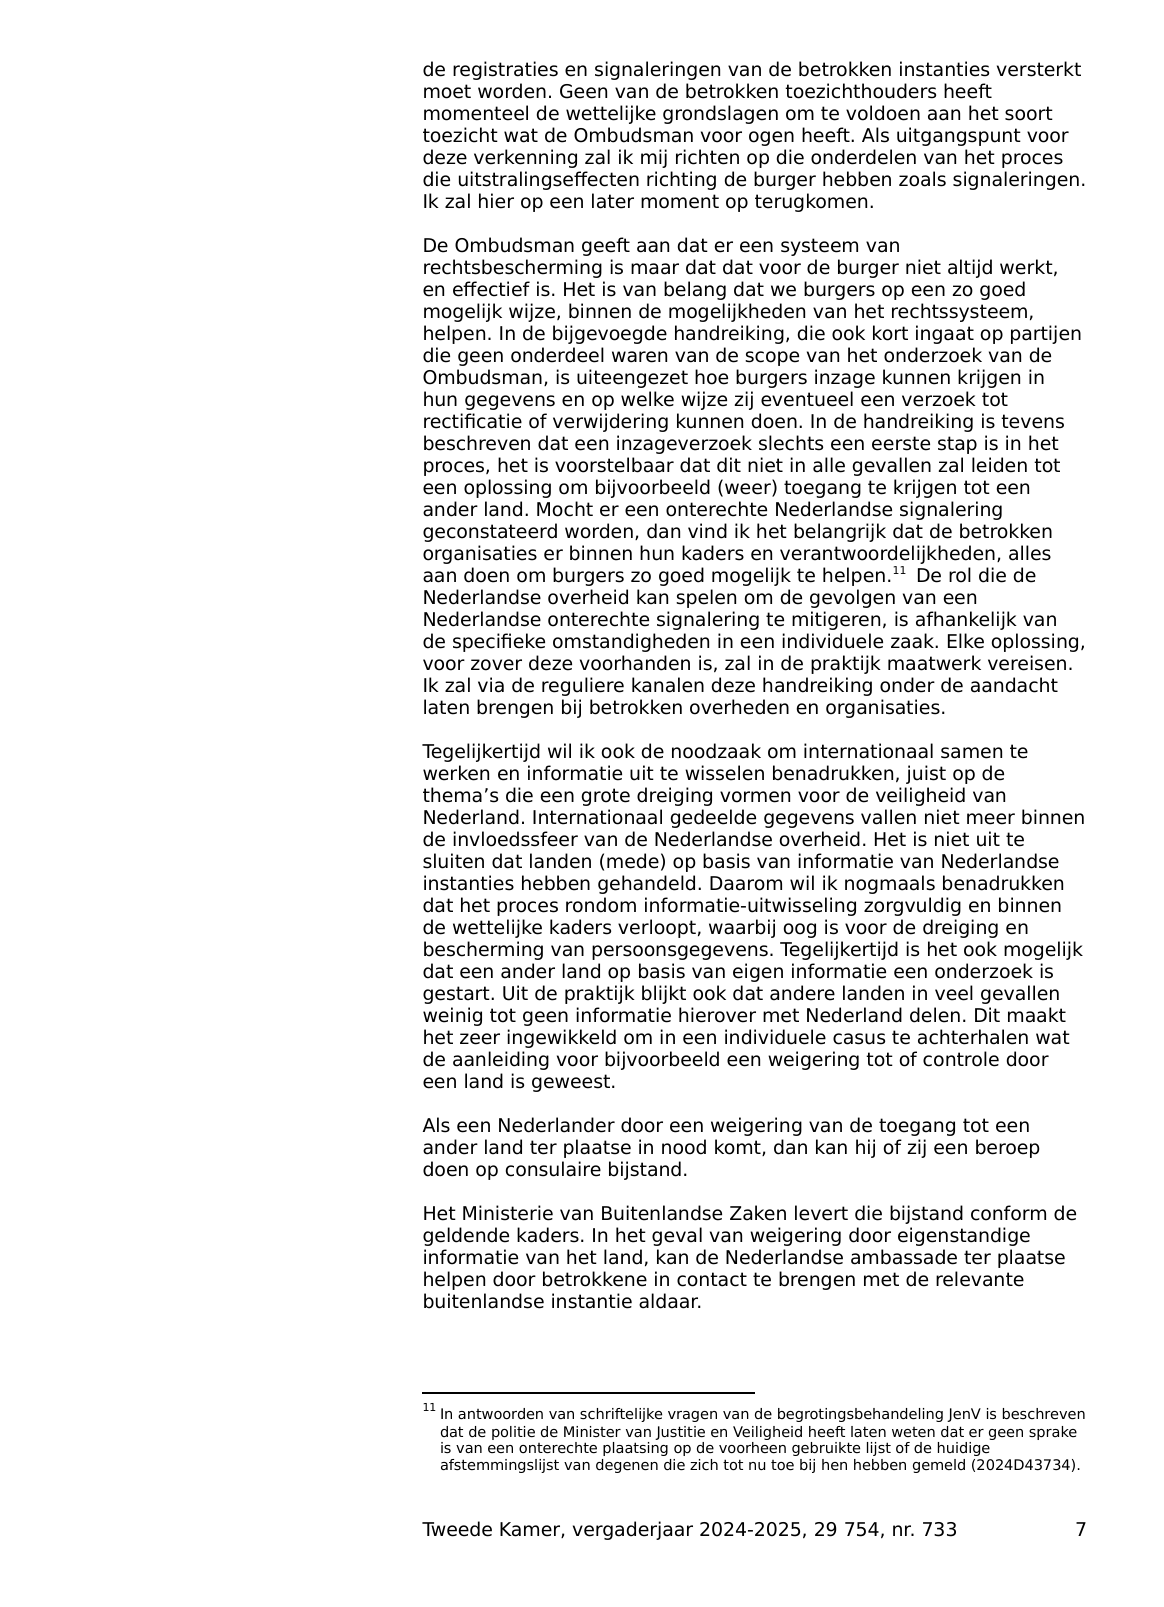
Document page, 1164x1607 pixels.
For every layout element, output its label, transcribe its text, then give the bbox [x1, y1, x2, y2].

text Het Ministerie van Buitenlandse Zaken levert die bijstand conform de geldende kaders. In het geval van weigering door eigenstandige informatie van het land, kan de Nederlandse ambassade ter plaatse helpen door betrokkene in contact te brengen met de relevante buitenlandse instantie aldaar. [422, 1203, 1087, 1313]
text Als een Nederlander door een weigering van de toegang tot een ander land ter plaatse in nood komt, dan kan hij of zij een beroep doen op consulaire bijstand. [422, 1115, 1087, 1181]
text In antwoorden van schriftelijke vragen van de begrotingsbehandeling JenV is beschreven dat de politie de Minister van Justitie en Veiligheid heeft laten weten dat er geen sprake is van een onterechte plaatsing op de voorheen gebruikte lijst of de huidige afstemmingslijst van degenen die zich tot nu toe bij hen hebben gemeld (2024D43734). [422, 1402, 1087, 1474]
text Tegelijkertijd wil ik ook de noodzaak om internationaal samen te werken en informatie uit te wisselen benadrukken, juist op de thema’s die een grote dreiging vormen voor de veiligheid van Nederland. Internationaal gedeelde gegevens vallen niet meer binnen de invloedssfeer van de Nederlandse overheid. Het is niet uit te sluiten dat landen (mede) op basis van informatie van Nederlandse instanties hebben gehandeld. Daarom wil ik nogmaals benadrukken dat het proces rondom informatie-uitwisseling zorgvuldig en binnen de wettelijke kaders verloopt, waarbij oog is voor de dreiging en bescherming van persoonsgegevens. Tegelijkertijd is het ook mogelijk dat een ander land op basis van eigen informatie een onderzoek is gestart. Uit de praktijk blijkt ook dat andere landen in veel gevallen weinig tot geen informatie hierover met Nederland delen. Dit maakt het zeer ingewikkeld om in een individuele casus te achterhalen wat de aanleiding voor bijvoorbeeld een weigering tot of controle door een land is geweest. [422, 741, 1087, 1092]
text de registraties en signaleringen van de betrokken instanties versterkt moet worden. Geen van de betrokken toezichthouders heeft momenteel de wettelijke grondslagen om te voldoen aan het soort toezicht wat de Ombudsman voor ogen heeft. Als uitgangspunt voor deze verkenning zal ik mij richten op die onderdelen van het proces die uitstralingseffecten richting de burger hebben zoals signaleringen. Ik zal hier op een later moment op terugkomen. [422, 59, 1087, 213]
text De Ombudsman geeft aan dat er een systeem van rechtsbescherming is maar dat dat voor de burger niet altijd werkt, en effectief is. Het is van belang dat we burgers op een zo goed mogelijk wijze, binnen de mogelijkheden van het rechtssysteem, helpen. In de bijgevoegde handreiking, die ook kort ingaat op partijen die geen onderdeel waren van de scope van het onderzoek van de Ombudsman, is uiteengezet hoe burgers inzage kunnen krijgen in hun gegevens en op welke wijze zij eventueel een verzoek tot rectificatie of verwijdering kunnen doen. In de handreiking is tevens beschreven dat een inzageverzoek slechts een eerste stap is in het proces, het is voorstelbaar dat dit niet in alle gevallen zal leiden tot een oplossing om bijvoorbeeld (weer) toegang te krijgen tot een ander land. Mocht er een onterechte Nederlandse signalering geconstateerd worden, dan vind ik het belangrijk dat de betrokken organisaties er binnen hun kaders en verantwoordelijkheden, alles aan doen om burgers zo goed mogelijk te helpen. De rol die de Nederlandse overheid kan spelen om de gevolgen van een Nederlandse onterechte signalering te mitigeren, is afhankelijk van de specifieke omstandigheden in een individuele zaak. Elke oplossing, voor zover deze voorhanden is, zal in de praktijk maatwerk vereisen. Ik zal via de reguliere kanalen deze handreiking onder de aandacht laten brengen bij betrokken overheden en organisaties. [422, 235, 1087, 719]
